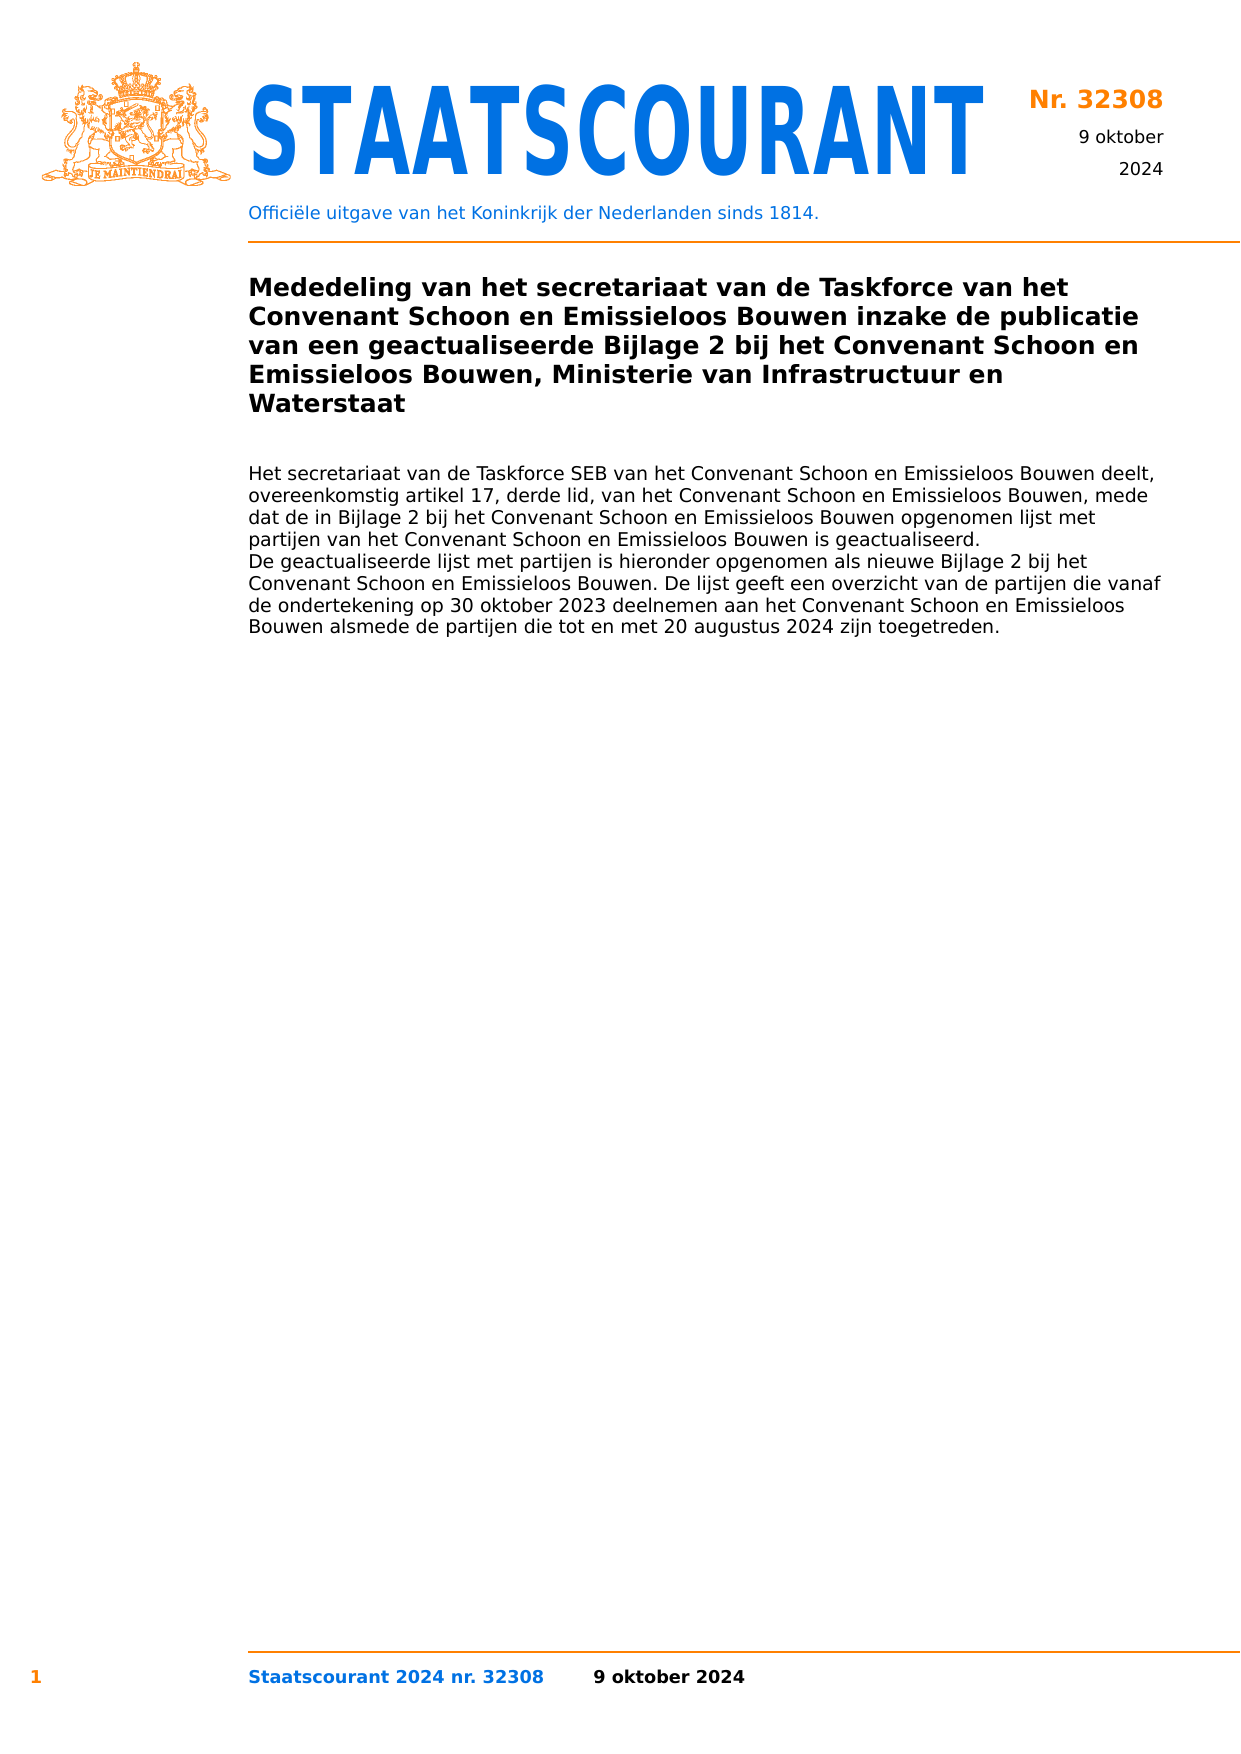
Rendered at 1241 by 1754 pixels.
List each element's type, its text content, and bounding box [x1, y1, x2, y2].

table_cell Officiële uitgave van het Koninkrijk der Nederlanden sinds 1814. [248, 203, 1240, 241]
table_header Nr. 32308 [998, 62, 1240, 121]
table_cell 9 oktober [998, 121, 1240, 153]
subtitle Mededeling van het secretariaat van de Taskforce van het Convenant Schoon en Emissieloos Bouwen inzake de publicatie van een geactualiseerde Bijlage 2 bij het Convenant Schoon en Emissieloos Bouwen, Ministerie van Infrastructuur en Waterstaat [248, 273, 1163, 419]
text De geactualiseerde lijst met partijen is hieronder opgenomen als nieuwe Bijlage 2 bij het Convenant Schoon en Emissieloos Bouwen. De lijst geeft een overzicht van de partijen die vanaf de ondertekening op 30 oktober 2023 deelnemen aan het Convenant Schoon en Emissieloos Bouwen alsmede de partijen die tot en met 20 augustus 2024 zijn toegetreden. [248, 551, 1163, 638]
picture [41, 62, 231, 186]
table_header STAATSCOURANT [248, 62, 998, 203]
text Het secretariaat van de Taskforce SEB van het Convenant Schoon en Emissieloos Bouwen deelt, overeenkomstig artikel 17, derde lid, van het Convenant Schoon en Emissieloos Bouwen, mede dat de in Bijlage 2 bij het Convenant Schoon en Emissieloos Bouwen opgenomen lijst met partijen van het Convenant Schoon en Emissieloos Bouwen is geactualiseerd. [248, 463, 1163, 551]
table_header [25, 62, 248, 241]
table_cell 2024 [998, 153, 1240, 203]
